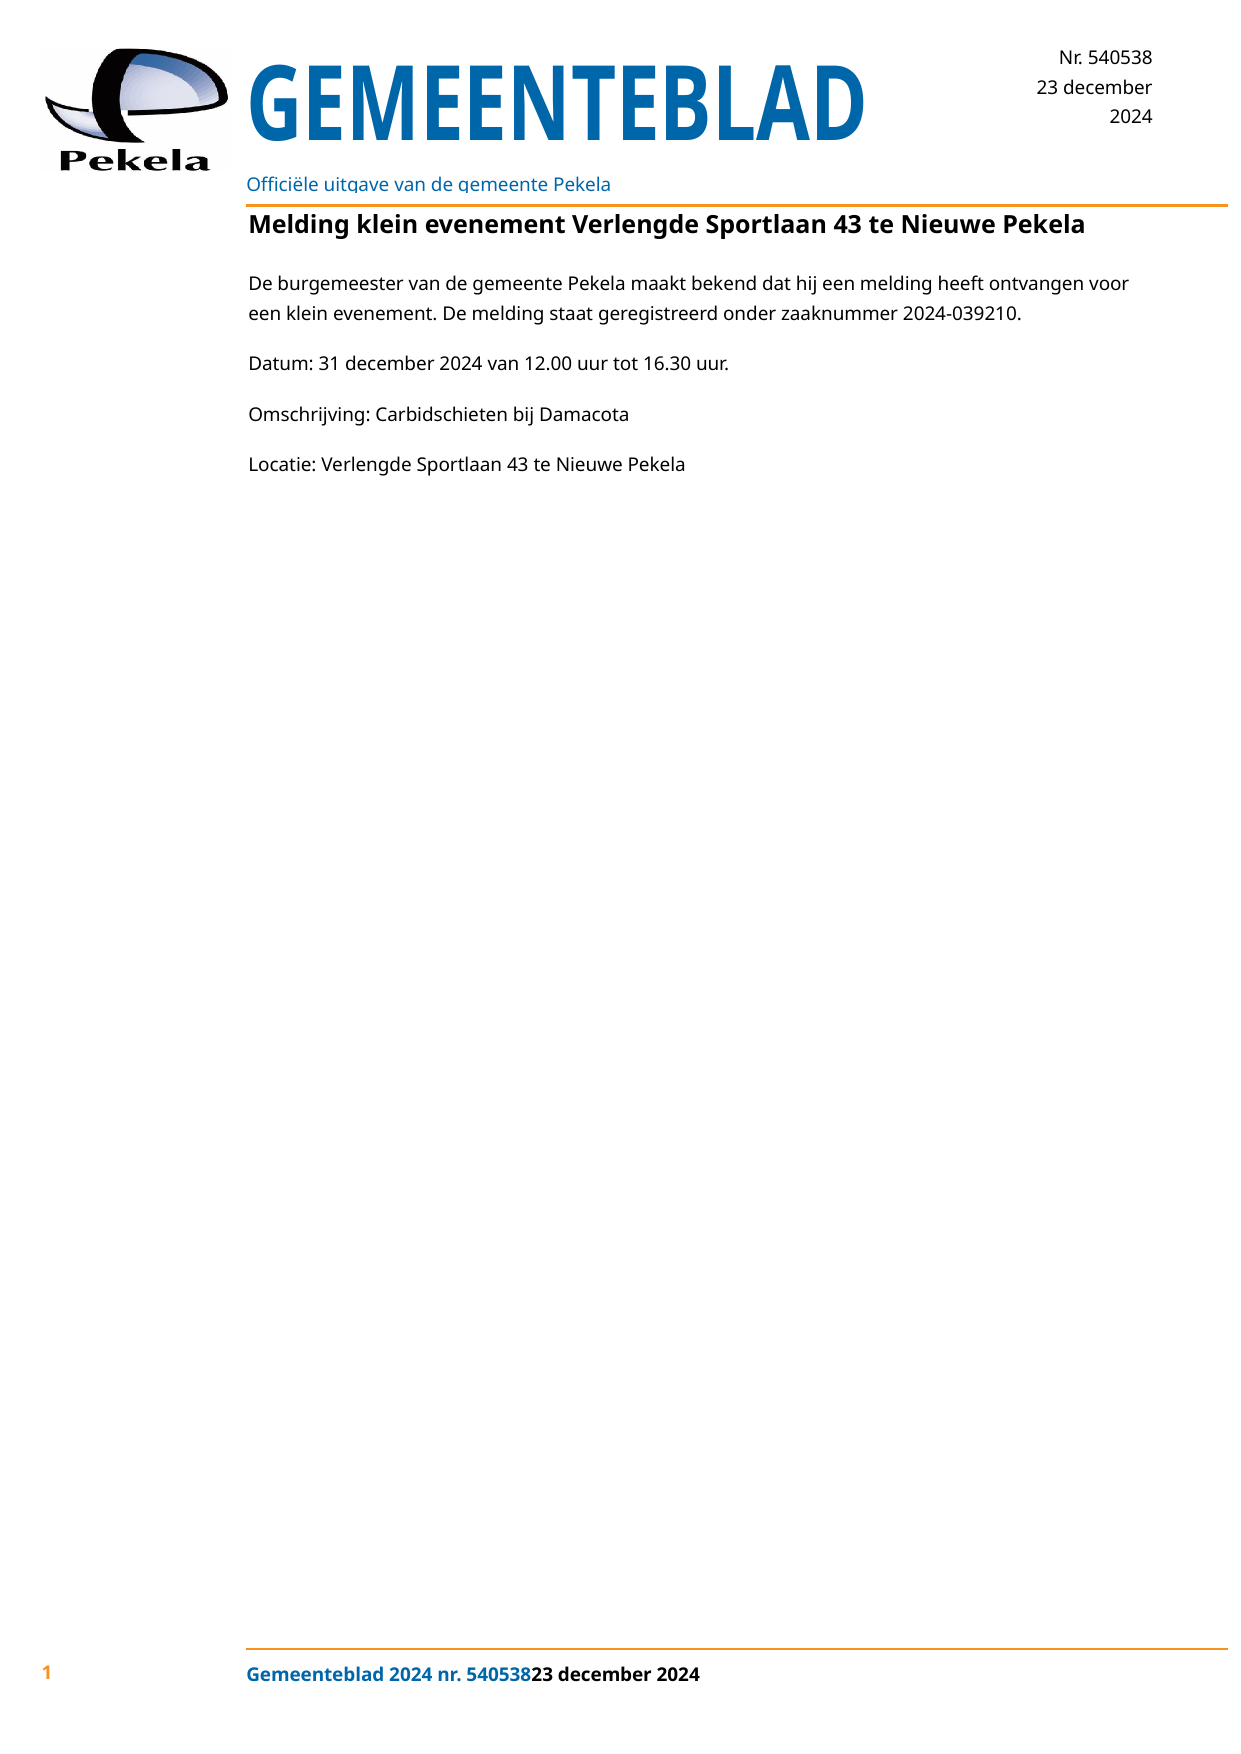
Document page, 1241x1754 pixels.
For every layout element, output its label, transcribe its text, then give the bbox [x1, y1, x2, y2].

text Melding klein evenement Verlengde Sportlaan 43 te Nieuwe Pekela [248, 207, 1152, 241]
text De burgemeester van de gemeente Pekela maakt bekend dat hij een melding heeft ontvangen voor een klein evenement. De melding staat geregistreerd onder zaaknummer 2024-039210. [248, 270, 1152, 326]
text Omschrijving: Carbidschieten bij Damacota [248, 401, 1152, 426]
text Datum: 31 december 2024 van 12.00 uur tot 16.30 uur. [248, 350, 1152, 376]
picture [41, 47, 231, 172]
text Locatie: Verlengde Sportlaan 43 te Nieuwe Pekela [248, 451, 1152, 477]
